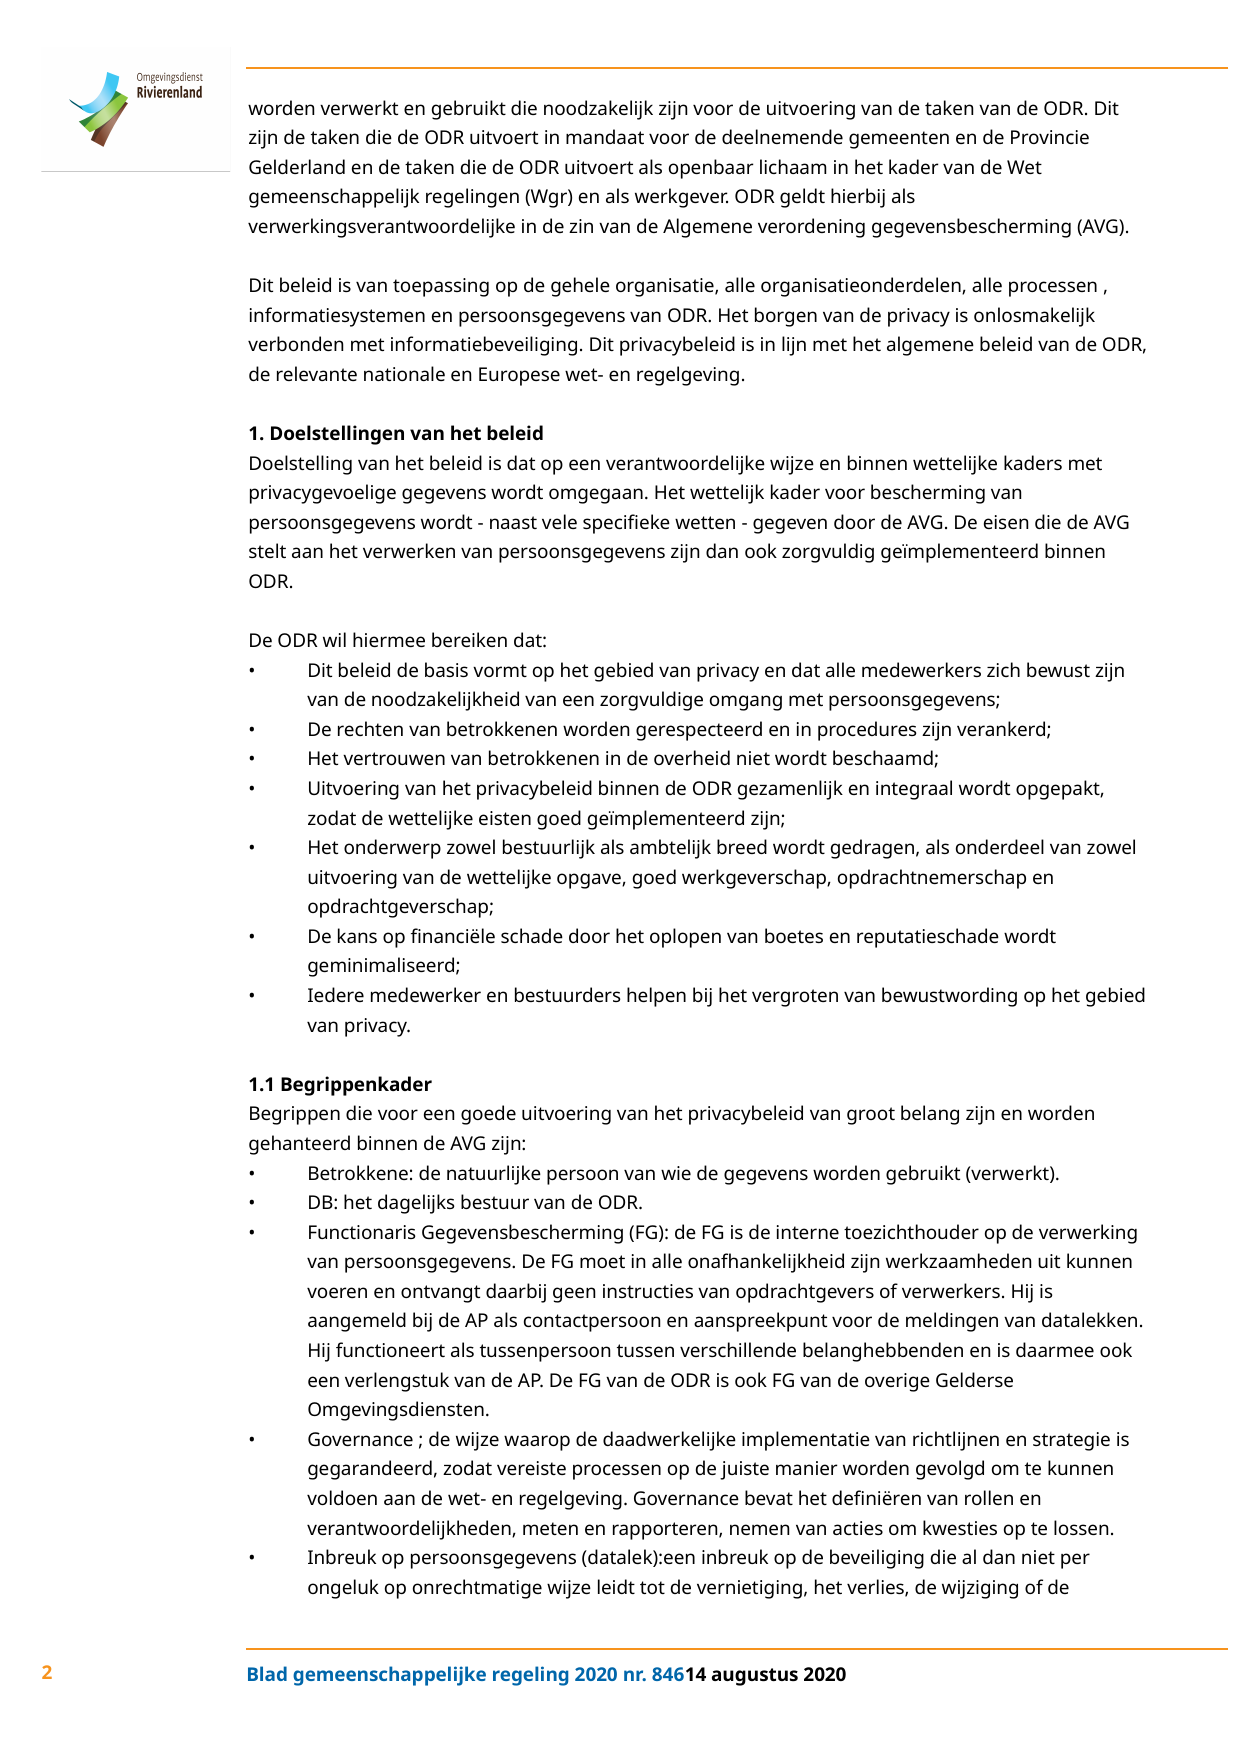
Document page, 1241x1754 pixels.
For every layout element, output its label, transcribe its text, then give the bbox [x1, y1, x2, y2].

list Iedere medewerker en bestuurders helpen bij het vergroten van bewustwording op het gebied van privacy. [248, 982, 1152, 1038]
text 1.1 Begrippenkader [248, 1071, 1152, 1097]
list De rechten van betrokkenen worden gerespecteerd en in procedures zijn verankerd; [248, 716, 1152, 742]
list De kans op financiële schade door het oplopen van boetes en reputatieschade wordt geminimaliseerd; [248, 923, 1152, 978]
picture [41, 47, 231, 172]
list Dit beleid de basis vormt op het gebied van privacy en dat alle medewerkers zich bewust zijn van de noodzakelijkheid van een zorgvuldige omgang met persoonsgegevens; [248, 657, 1152, 712]
list Betrokkene: de natuurlijke persoon van wie de gegevens worden gebruikt (verwerkt). [248, 1160, 1152, 1186]
list DB: het dagelijks bestuur van de ODR. [248, 1189, 1152, 1215]
list Functionaris Gegevensbescherming (FG): de FG is de interne toezichthouder op de verwerking van persoonsgegevens. De FG moet in alle onafhankelijkheid zijn werkzaamheden uit kunnen voeren en ontvangt daarbij geen instructies van opdrachtgevers of verwerkers. Hij is aangemeld bij de AP als contactpersoon en aanspreekpunt voor de meldingen van datalekken. Hij functioneert als tussenpersoon tussen verschillende belanghebbenden en is daarmee ook een verlengstuk van de AP. De FG van de ODR is ook FG van de overige Gelderse Omgevingsdiensten. [248, 1219, 1152, 1422]
list Governance ; de wijze waarop de daadwerkelijke implementatie van richtlijnen en strategie is gegarandeerd, zodat vereiste processen op de juiste manier worden gevolgd om te kunnen voldoen aan de wet- en regelgeving. Governance bevat het definiëren van rollen en verantwoordelijkheden, meten en rapporteren, nemen van acties om kwesties op te lossen. [248, 1426, 1152, 1541]
list Uitvoering van het privacybeleid binnen de ODR gezamenlijk en integraal wordt opgepakt, zodat de wettelijke eisten goed geïmplementeerd zijn; [248, 775, 1152, 831]
list Inbreuk op persoonsgegevens (datalek):een inbreuk op de beveiliging die al dan niet per ongeluk op onrechtmatige wijze leidt tot de vernietiging, het verlies, de wijziging of de [248, 1544, 1152, 1600]
list Het vertrouwen van betrokkenen in de overheid niet wordt beschaamd; [248, 746, 1152, 771]
text worden verwerkt en gebruikt die noodzakelijk zijn voor de uitvoering van de taken van de ODR. Dit zijn de taken die de ODR uitvoert in mandaat voor de deelnemende gemeenten en de Provincie Gelderland en de taken die de ODR uitvoert als openbaar lichaam in het kader van de Wet gemeenschappelijk regelingen (Wgr) en als werkgever. ODR geldt hierbij als verwerkingsverantwoordelijke in de zin van de Algemene verordening gegevensbescherming (AVG). [248, 95, 1152, 239]
text 1. Doelstellingen van het beleid [248, 420, 1152, 446]
text Dit beleid is van toepassing op de gehele organisatie, alle organisatieonderdelen, alle processen , informatiesystemen en persoonsgegevens van ODR. Het borgen van de privacy is onlosmakelijk verbonden met informatiebeveiliging. Dit privacybeleid is in lijn met het algemene beleid van de ODR, de relevante nationale en Europese wet- en regelgeving. [248, 272, 1152, 387]
list Het onderwerp zowel bestuurlijk als ambtelijk breed wordt gedragen, als onderdeel van zowel uitvoering van de wettelijke opgave, goed werkgeverschap, opdrachtnemerschap en opdrachtgeverschap; [248, 834, 1152, 919]
text Doelstelling van het beleid is dat op een verantwoordelijke wijze en binnen wettelijke kaders met privacygevoelige gegevens wordt omgegaan. Het wettelijk kader voor bescherming van persoonsgegevens wordt - naast vele specifieke wetten - gegeven door de AVG. De eisen die de AVG stelt aan het verwerken van persoonsgegevens zijn dan ook zorgvuldig geïmplementeerd binnen ODR. [248, 450, 1152, 594]
text De ODR wil hiermee bereiken dat: [248, 627, 1152, 653]
text Begrippen die voor een goede uitvoering van het privacybeleid van groot belang zijn en worden gehanteerd binnen de AVG zijn: [248, 1101, 1152, 1156]
